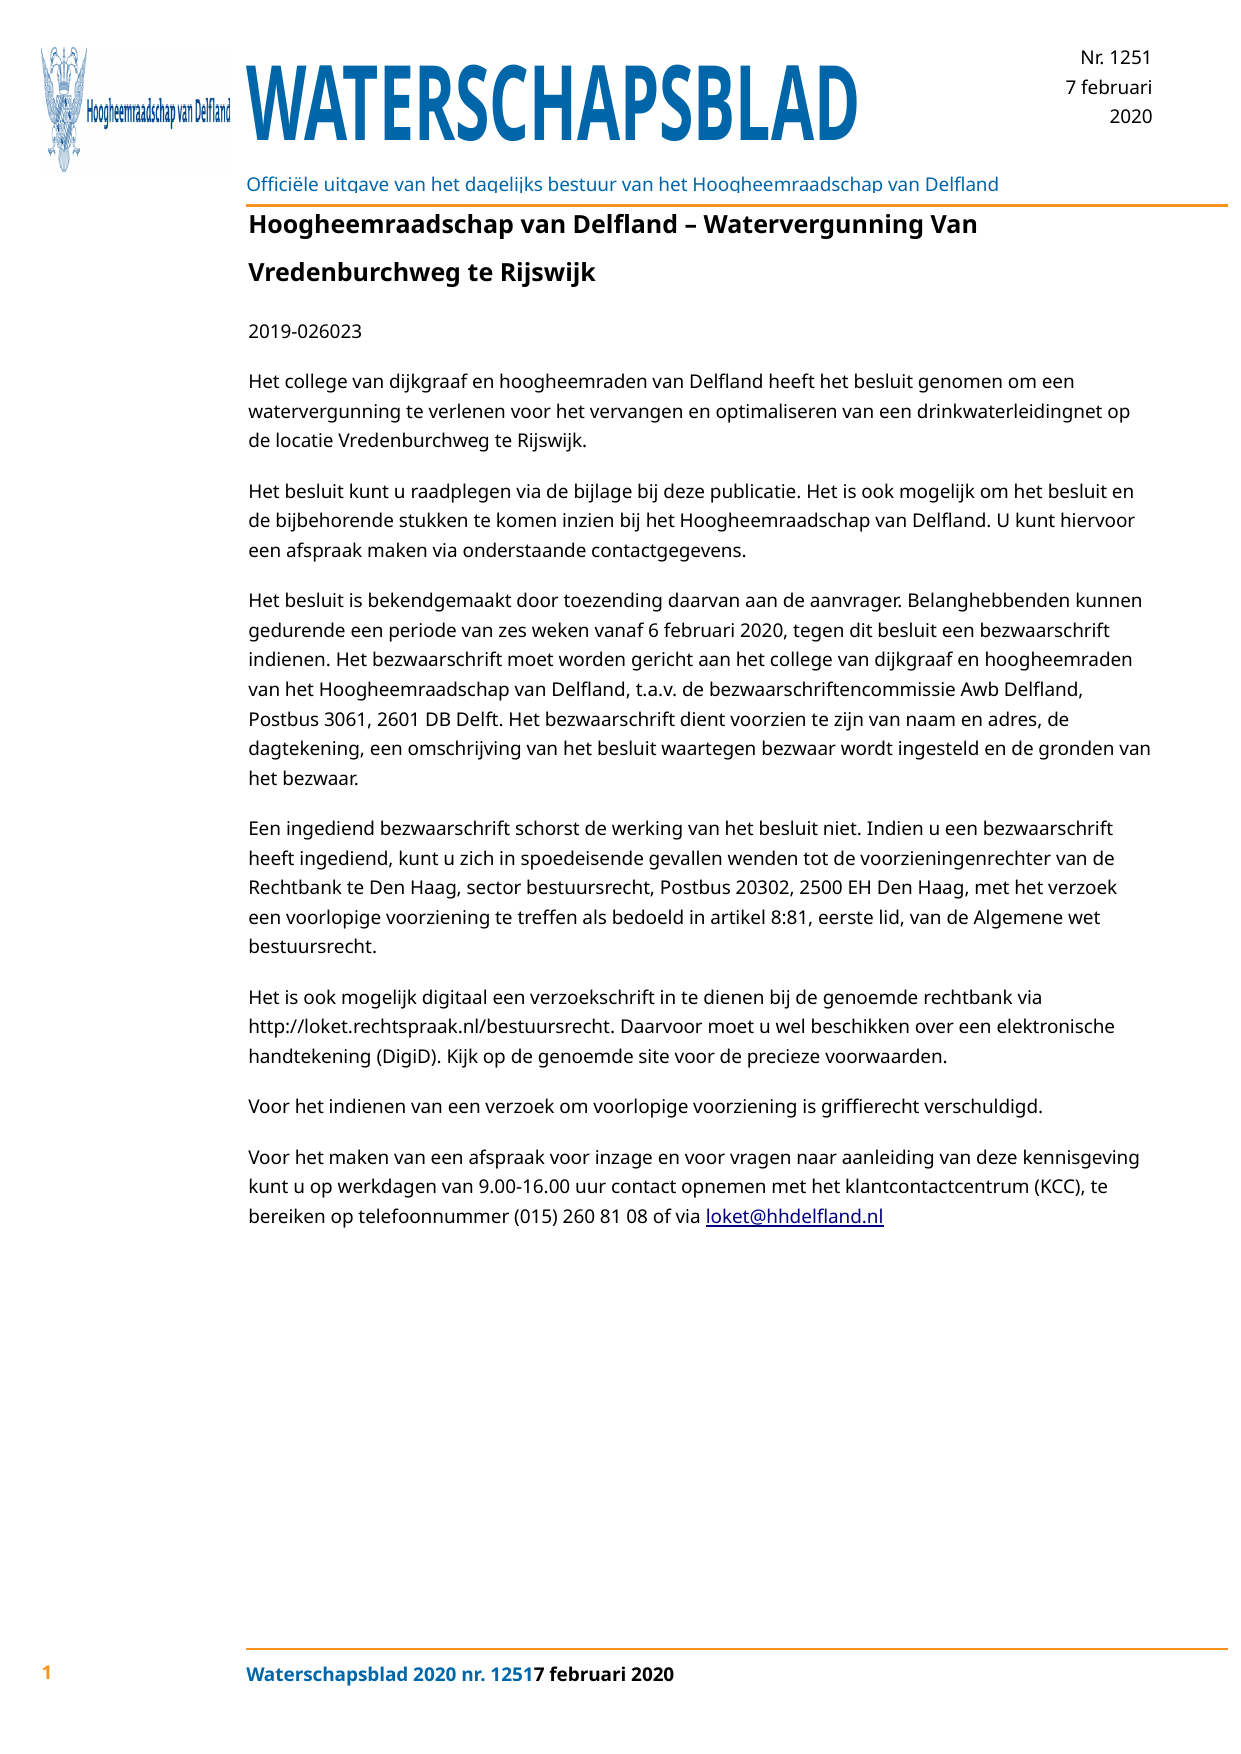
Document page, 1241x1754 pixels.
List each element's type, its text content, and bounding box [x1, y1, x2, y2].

text Een ingediend bezwaarschrift schorst de werking van het besluit niet. Indien u een bezwaarschrift heeft ingediend, kunt u zich in spoedeisende gevallen wenden tot de voorzieningenrechter van de Rechtbank te Den Haag, sector bestuursrecht, Postbus 20302, 2500 EH Den Haag, met het verzoek een voorlopige voorziening te treffen als bedoeld in artikel 8:81, eerste lid, van de Algemene wet bestuursrecht. [248, 815, 1152, 959]
text Voor het maken van een afspraak voor inzage en voor vragen naar aanleiding van deze kennisgeving kunt u op werkdagen van 9.00-16.00 uur contact opnemen met het klantcontactcentrum (KCC), te bereiken op telefoonnummer (015) 260 81 08 of via loket@hhdelfland.nl [248, 1144, 1152, 1229]
text Hoogheemraadschap van Delfland – Watervergunning Van Vredenburchweg te Rijswijk [248, 207, 1152, 288]
text Voor het indienen van een verzoek om voorlopige voorziening is griffierecht verschuldigd. [248, 1094, 1152, 1119]
picture [41, 47, 231, 172]
text 2019-026023 [248, 318, 1152, 344]
text Het besluit is bekendgemaakt door toezending daarvan aan de aanvrager. Belanghebbenden kunnen gedurende een periode van zes weken vanaf 6 februari 2020, tegen dit besluit een bezwaarschrift indienen. Het bezwaarschrift moet worden gericht aan het college van dijkgraaf en hoogheemraden van het Hoogheemraadschap van Delfland, t.a.v. de bezwaarschriftencommissie Awb Delfland, Postbus 3061, 2601 DB Delft. Het bezwaarschrift dient voorzien te zijn van naam en adres, de dagtekening, een omschrijving van het besluit waartegen bezwaar wordt ingesteld en de gronden van het bezwaar. [248, 587, 1152, 791]
text Het college van dijkgraaf en hoogheemraden van Delfland heeft het besluit genomen om een watervergunning te verlenen voor het vervangen en optimaliseren van een drinkwaterleidingnet op de locatie Vredenburchweg te Rijswijk. [248, 368, 1152, 453]
text Het besluit kunt u raadplegen via de bijlage bij deze publicatie. Het is ook mogelijk om het besluit en de bijbehorende stukken te komen inzien bij het Hoogheemraadschap van Delfland. U kunt hiervoor een afspraak maken via onderstaande contactgegevens. [248, 478, 1152, 563]
text Het is ook mogelijk digitaal een verzoekschrift in te dienen bij de genoemde rechtbank via http://loket.rechtspraak.nl/bestuursrecht. Daarvoor moet u wel beschikken over een elektronische handtekening (DigiD). Kijk op de genoemde site voor de precieze voorwaarden. [248, 984, 1152, 1069]
